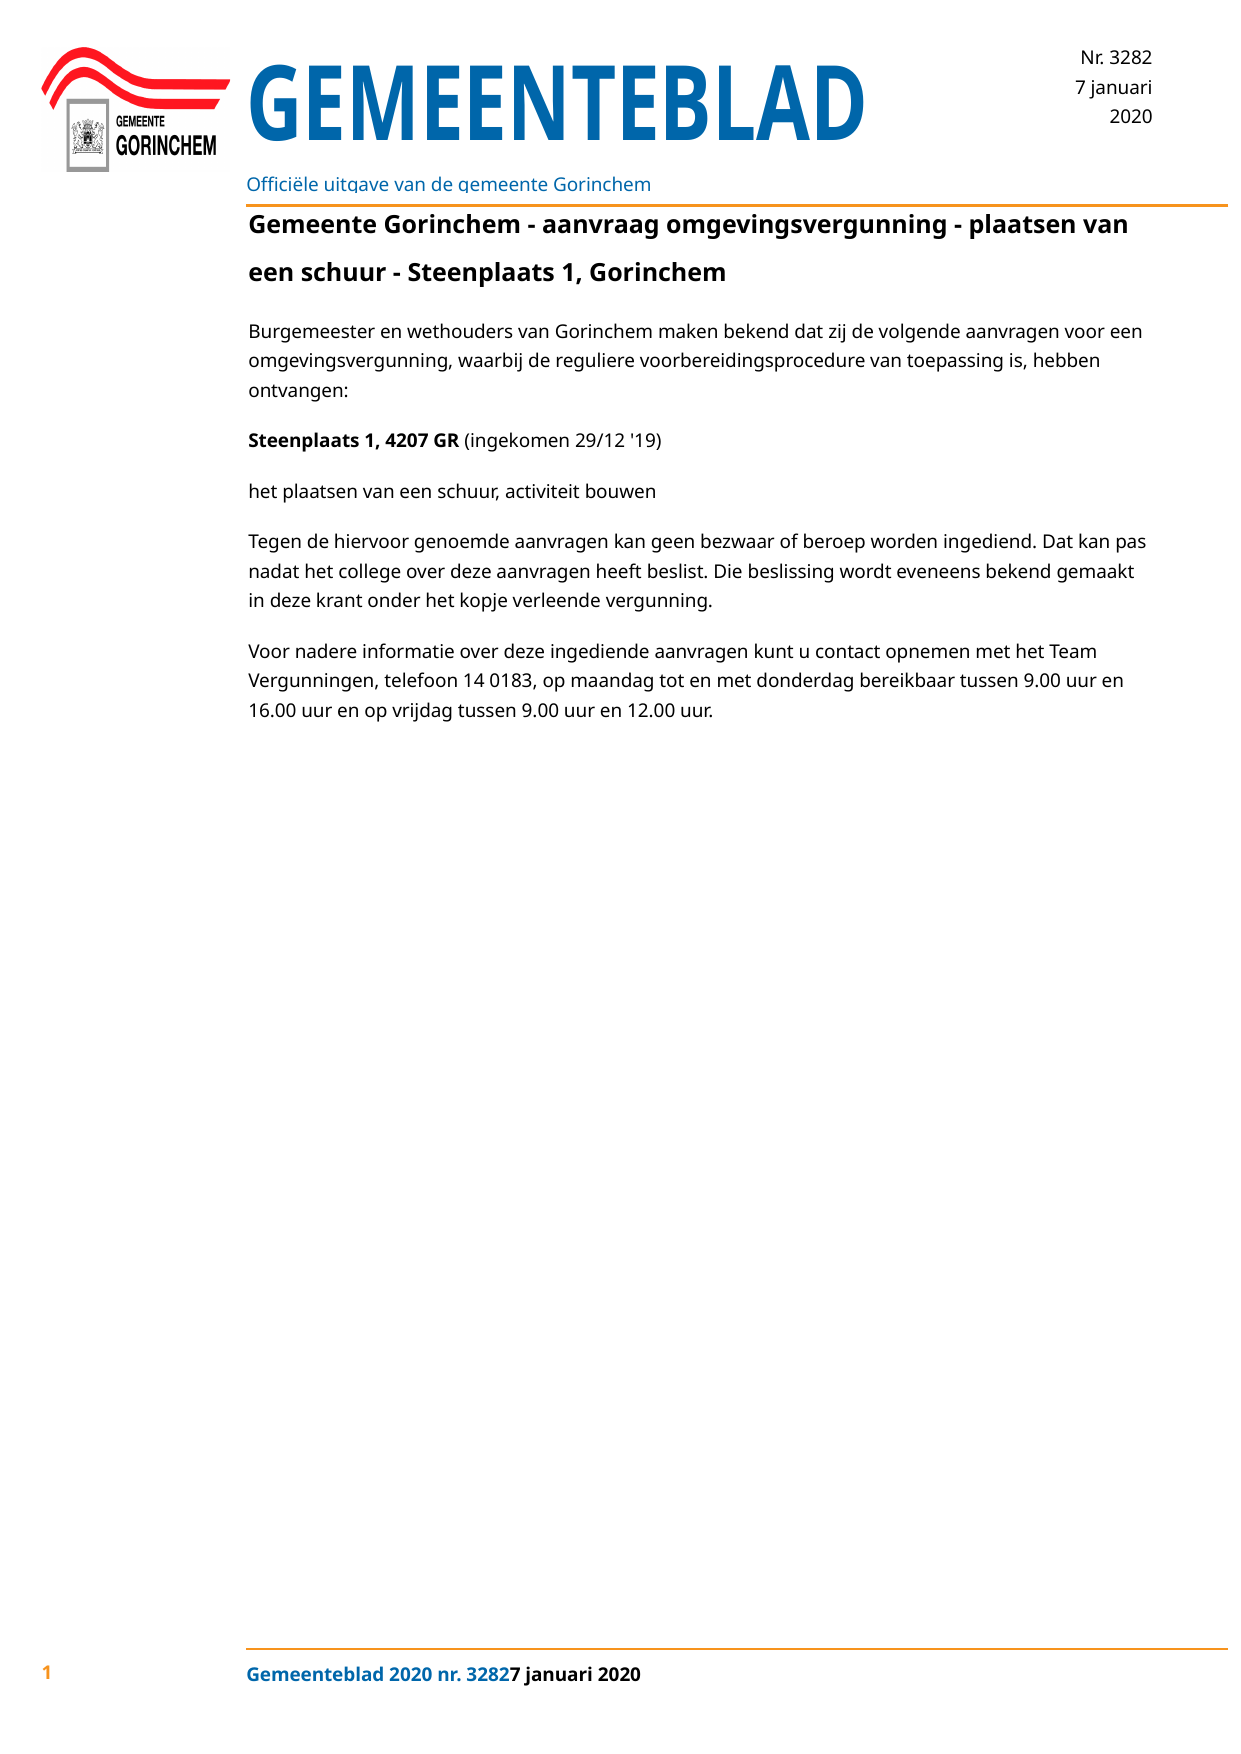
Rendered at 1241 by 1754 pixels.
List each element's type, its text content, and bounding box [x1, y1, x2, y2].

text Voor nadere informatie over deze ingediende aanvragen kunt u contact opnemen met het Team Vergunningen, telefoon 14 0183, op maandag tot en met donderdag bereikbaar tussen 9.00 uur en 16.00 uur en op vrijdag tussen 9.00 uur en 12.00 uur. [248, 638, 1152, 723]
text het plaatsen van een schuur, activiteit bouwen [248, 478, 1152, 504]
text Steenplaats 1, 4207 GR (ingekomen 29/12 '19) [248, 427, 1152, 453]
picture [41, 47, 231, 172]
text Burgemeester en wethouders van Gorinchem maken bekend dat zij de volgende aanvragen voor een omgevingsvergunning, waarbij de reguliere voorbereidingsprocedure van toepassing is, hebben ontvangen: [248, 318, 1152, 403]
text Gemeente Gorinchem - aanvraag omgevingsvergunning - plaatsen van een schuur - Steenplaats 1, Gorinchem [248, 207, 1152, 288]
text Tegen de hiervoor genoemde aanvragen kan geen bezwaar of beroep worden ingediend. Dat kan pas nadat het college over deze aanvragen heeft beslist. Die beslissing wordt eveneens bekend gemaakt in deze krant onder het kopje verleende vergunning. [248, 528, 1152, 613]
